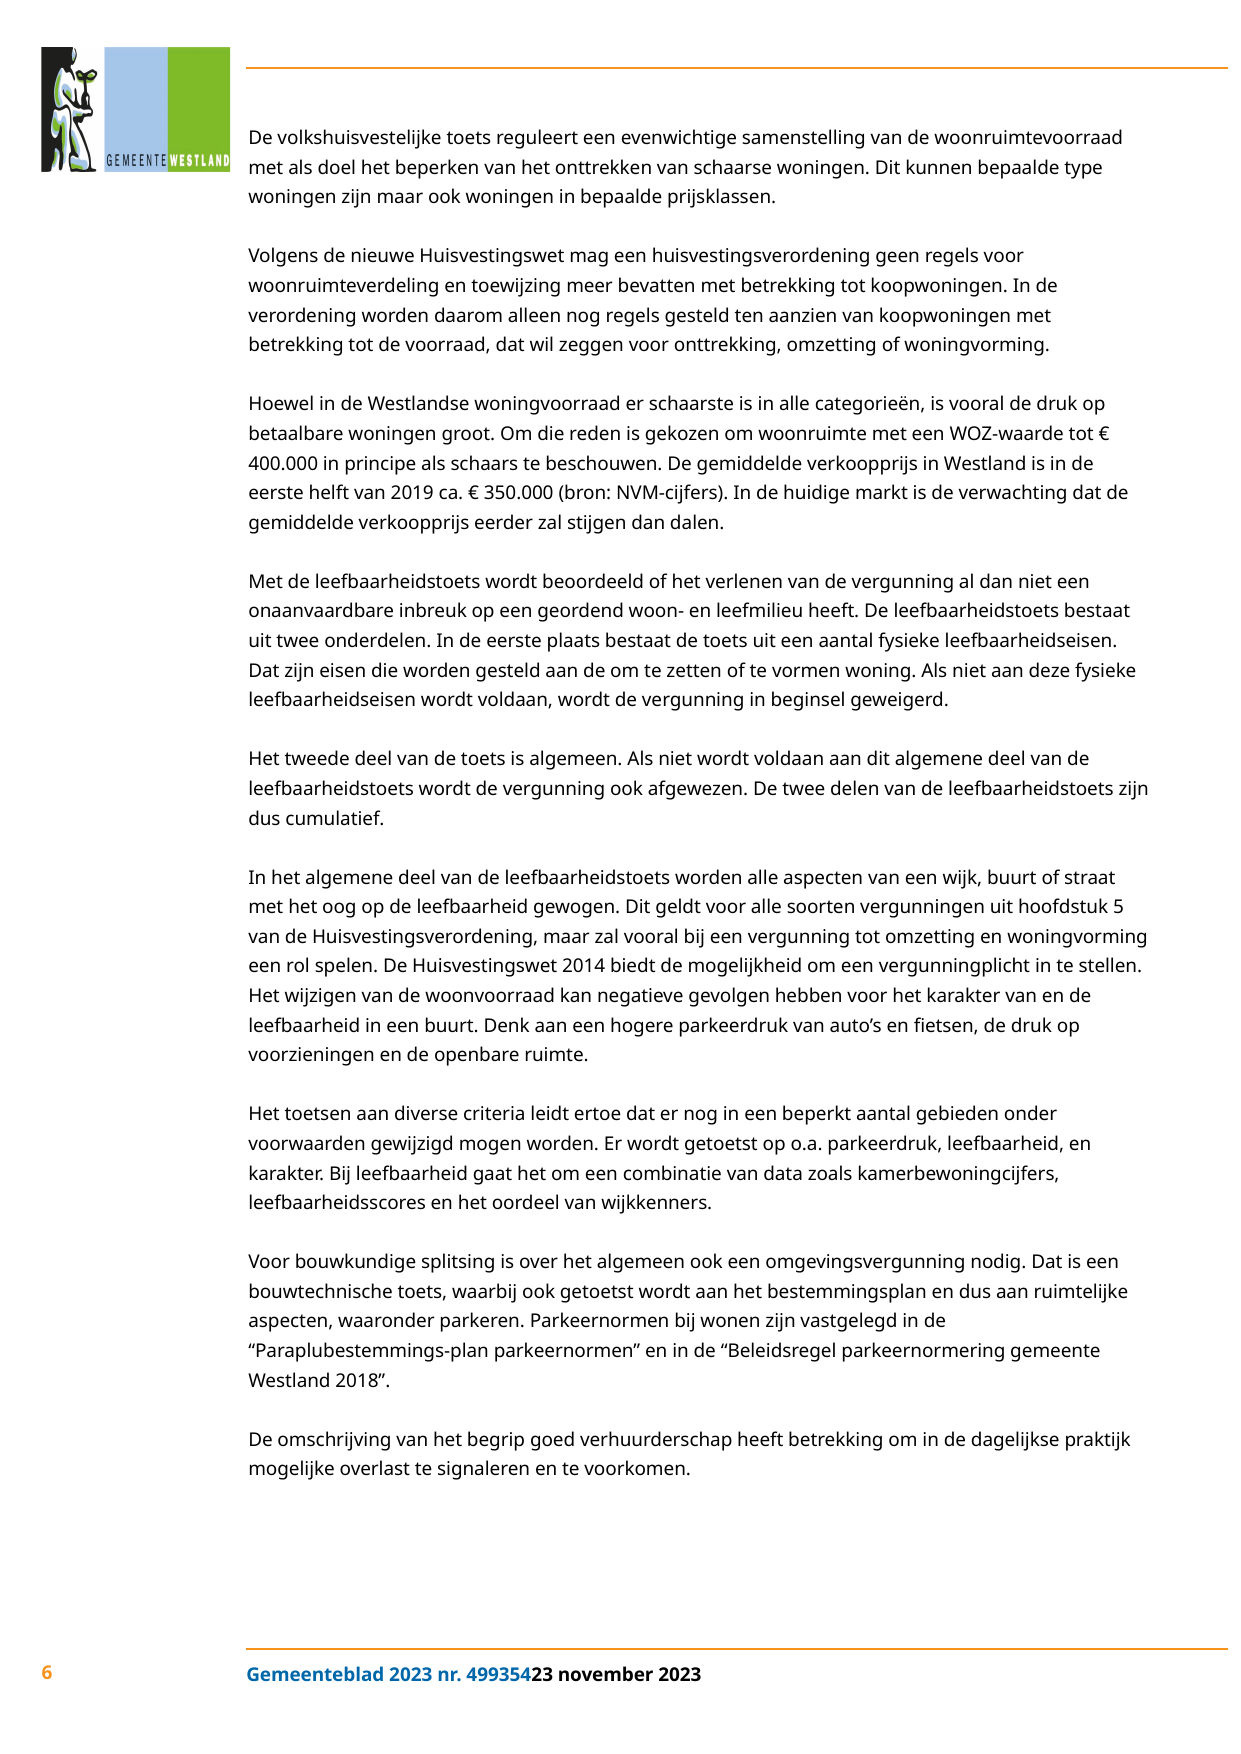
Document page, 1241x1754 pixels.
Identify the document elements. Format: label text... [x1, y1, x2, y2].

text Met de leefbaarheidstoets wordt beoordeeld of het verlenen van de vergunning al dan niet een onaanvaardbare inbreuk op een geordend woon- en leefmilieu heeft. De leefbaarheidstoets bestaat uit twee onderdelen. In de eerste plaats bestaat de toets uit een aantal fysieke leefbaarheidseisen. Dat zijn eisen die worden gesteld aan de om te zetten of te vormen woning. Als niet aan deze fysieke leefbaarheidseisen wordt voldaan, wordt de vergunning in beginsel geweigerd. [248, 568, 1152, 712]
text Volgens de nieuwe Huisvestingswet mag een huisvestingsverordening geen regels voor woonruimteverdeling en toewijzing meer bevatten met betrekking tot koopwoningen. In de verordening worden daarom alleen nog regels gesteld ten aanzien van koopwoningen met betrekking tot de voorraad, dat wil zeggen voor onttrekking, omzetting of woningvorming. [248, 243, 1152, 357]
text De omschrijving van het begrip goed verhuurderschap heeft betrekking om in de dagelijkse praktijk mogelijke overlast te signaleren en te voorkomen. [248, 1426, 1152, 1481]
text De volkshuisvestelijke toets reguleert een evenwichtige samenstelling van de woonruimtevoorraad met als doel het beperken van het onttrekken van schaarse woningen. Dit kunnen bepaalde type woningen zijn maar ook woningen in bepaalde prijsklassen. [248, 124, 1152, 209]
picture [41, 47, 231, 172]
text Hoewel in de Westlandse woningvoorraad er schaarste is in alle categorieën, is vooral de druk op betaalbare woningen groot. Om die reden is gekozen om woonruimte met een WOZ-waarde tot € 400.000 in principe als schaars te beschouwen. De gemiddelde verkoopprijs in Westland is in de eerste helft van 2019 ca. € 350.000 (bron: NVM-cijfers). In de huidige markt is de verwachting dat de gemiddelde verkoopprijs eerder zal stijgen dan dalen. [248, 391, 1152, 535]
text Het tweede deel van de toets is algemeen. Als niet wordt voldaan aan dit algemene deel van de leefbaarheidstoets wordt de vergunning ook afgewezen. De twee delen van de leefbaarheidstoets zijn dus cumulatief. [248, 746, 1152, 831]
text Het toetsen aan diverse criteria leidt ertoe dat er nog in een beperkt aantal gebieden onder voorwaarden gewijzigd mogen worden. Er wordt getoetst op o.a. parkeerdruk, leefbaarheid, en karakter. Bij leefbaarheid gaat het om een combinatie van data zoals kamerbewoningcijfers, leefbaarheidsscores en het oordeel van wijkkenners. [248, 1101, 1152, 1215]
text Voor bouwkundige splitsing is over het algemeen ook een omgevingsvergunning nodig. Dat is een bouwtechnische toets, waarbij ook getoetst wordt aan het bestemmingsplan en dus aan ruimtelijke aspecten, waaronder parkeren. Parkeernormen bij wonen zijn vastgelegd in de “Paraplubestemmings-plan parkeernormen” en in de “Beleidsregel parkeernormering gemeente Westland 2018”. [248, 1248, 1152, 1393]
text In het algemene deel van de leefbaarheidstoets worden alle aspecten van een wijk, buurt of straat met het oog op de leefbaarheid gewogen. Dit geldt voor alle soorten vergunningen uit hoofdstuk 5 van de Huisvestingsverordening, maar zal vooral bij een vergunning tot omzetting en woningvorming een rol spelen. De Huisvestingswet 2014 biedt de mogelijkheid om een vergunningplicht in te stellen. Het wijzigen van de woonvoorraad kan negatieve gevolgen hebben voor het karakter van en de leefbaarheid in een buurt. Denk aan een hogere parkeerdruk van auto’s en fietsen, de druk op voorzieningen en de openbare ruimte. [248, 864, 1152, 1067]
